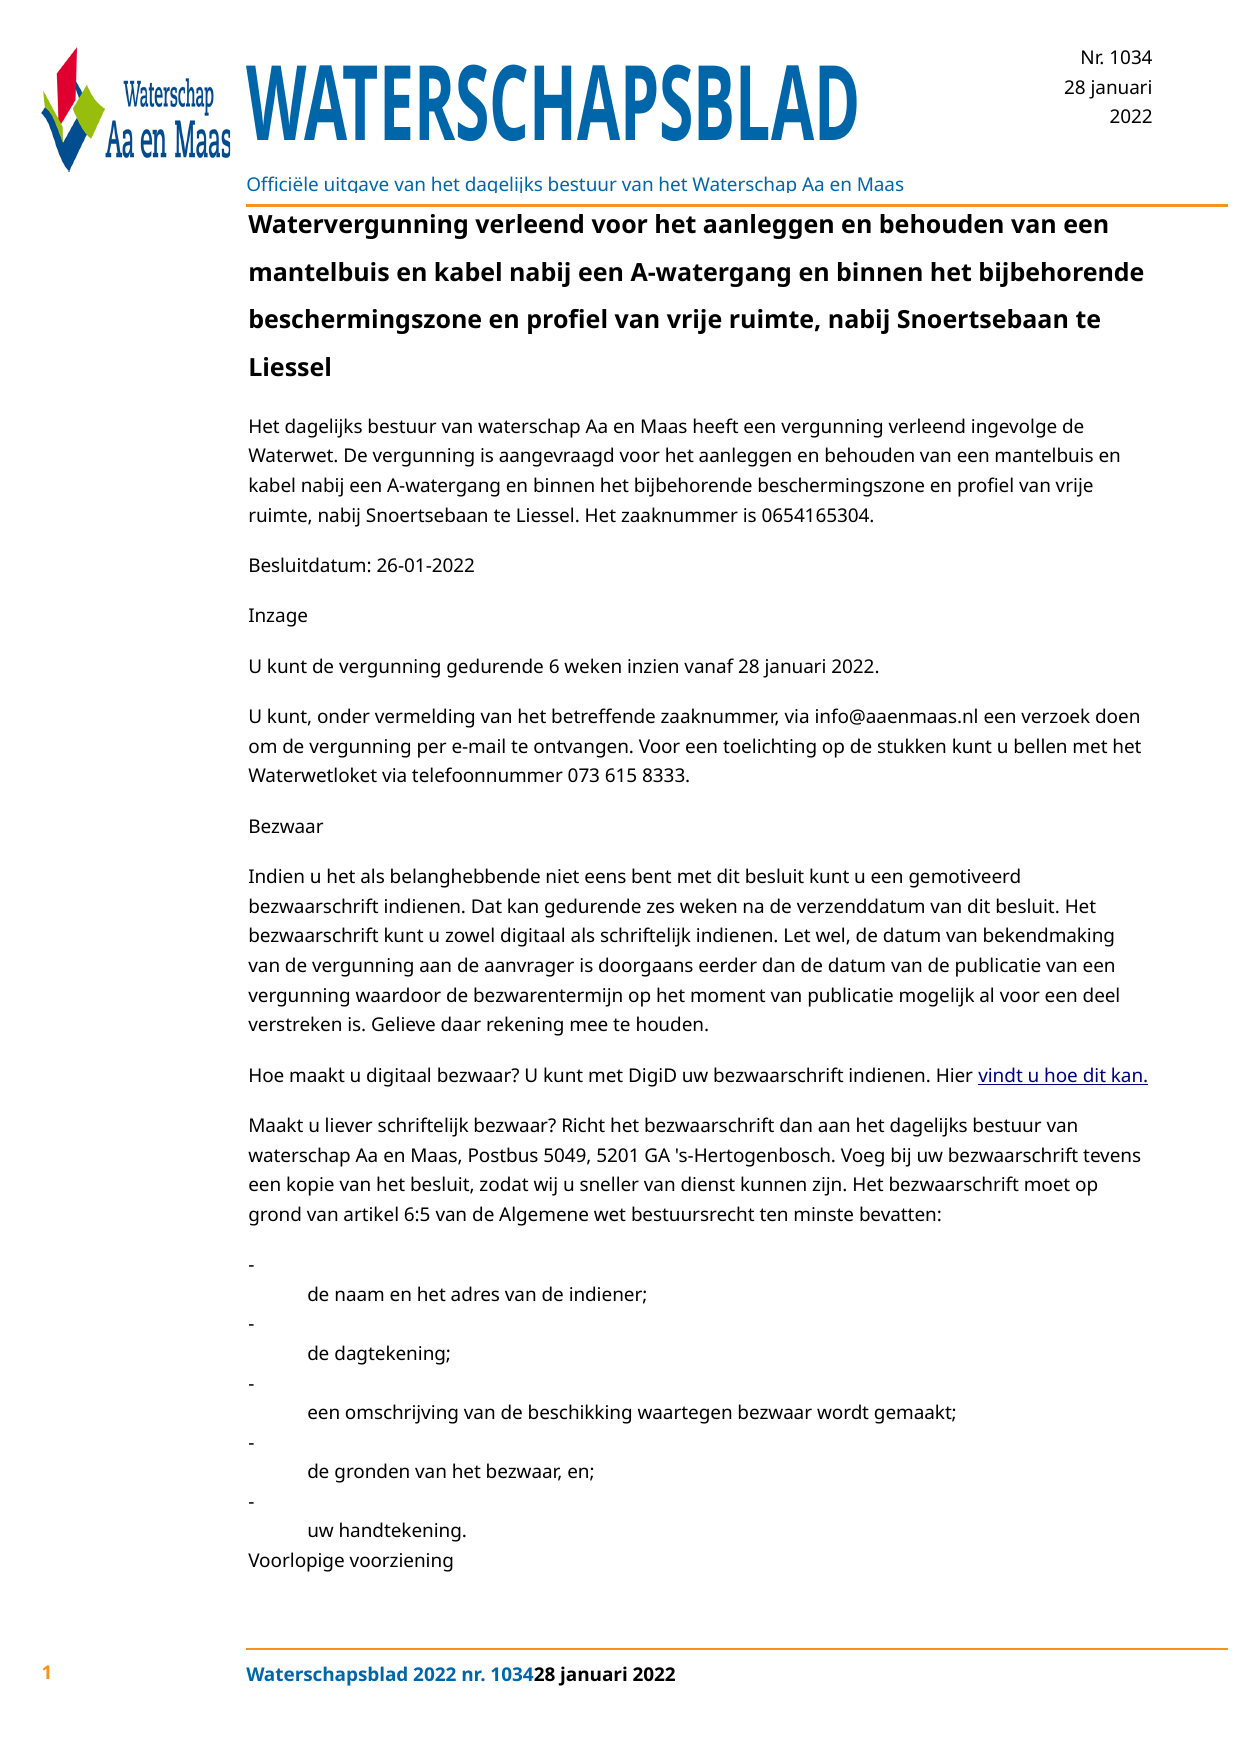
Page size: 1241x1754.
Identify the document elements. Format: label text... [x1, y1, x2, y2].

text Maakt u liever schriftelijk bezwaar? Richt het bezwaarschrift dan aan het dagelijks bestuur van waterschap Aa en Maas, Postbus 5049, 5201 GA 's-Hertogenbosch. Voeg bij uw bezwaarschrift tevens een kopie van het besluit, zodat wij u sneller van dienst kunnen zijn. Het bezwaarschrift moet op grond van artikel 6:5 van de Algemene wet bestuursrecht ten minste bevatten: [248, 1112, 1152, 1227]
text Hoe maakt u digitaal bezwaar? U kunt met DigiD uw bezwaarschrift indienen. Hier vindt u hoe dit kan. [248, 1062, 1152, 1088]
list de dagtekening; [248, 1340, 1152, 1366]
text Besluitdatum: 26-01-2022 [248, 552, 1152, 578]
picture [41, 47, 231, 172]
text Indien u het als belanghebbende niet eens bent met dit besluit kunt u een gemotiveerd bezwaarschrift indienen. Dat kan gedurende zes weken na de verzenddatum van dit besluit. Het bezwaarschrift kunt u zowel digitaal als schriftelijk indienen. Let wel, de datum van bekendmaking van de vergunning aan de aanvrager is doorgaans eerder dan de datum van de publicatie van een vergunning waardoor de bezwarentermijn op het moment van publicatie mogelijk al voor een deel verstreken is. Gelieve daar rekening mee te houden. [248, 863, 1152, 1037]
text Voorlopige voorziening [248, 1547, 1152, 1573]
text U kunt de vergunning gedurende 6 weken inzien vanaf 28 januari 2022. [248, 653, 1152, 679]
list uw handtekening. [248, 1518, 1152, 1543]
text Het dagelijks bestuur van waterschap Aa en Maas heeft een vergunning verleend ingevolge de Waterwet. De vergunning is aangevraagd voor het aanleggen en behouden van een mantelbuis en kabel nabij een A-watergang en binnen het bijbehorende beschermingszone en profiel van vrije ruimte, nabij Snoertsebaan te Liessel. Het zaaknummer is 0654165304. [248, 413, 1152, 528]
list een omschrijving van de beschikking waartegen bezwaar wordt gemaakt; [248, 1399, 1152, 1425]
text Inzage [248, 603, 1152, 628]
text Bezwaar [248, 813, 1152, 839]
list de naam en het adres van de indiener; [248, 1281, 1152, 1307]
text U kunt, onder vermelding van het betreffende zaaknummer, via info@aaenmaas.nl een verzoek doen om de vergunning per e-mail te ontvangen. Voor een toelichting op de stukken kunt u bellen met het Waterwetloket via telefoonnummer 073 615 8333. [248, 703, 1152, 788]
list de gronden van het bezwaar, en; [248, 1458, 1152, 1484]
text Watervergunning verleend voor het aanleggen en behouden van een mantelbuis en kabel nabij een A-watergang en binnen het bijbehorende beschermingszone en profiel van vrije ruimte, nabij Snoertsebaan te Liessel [248, 207, 1152, 384]
